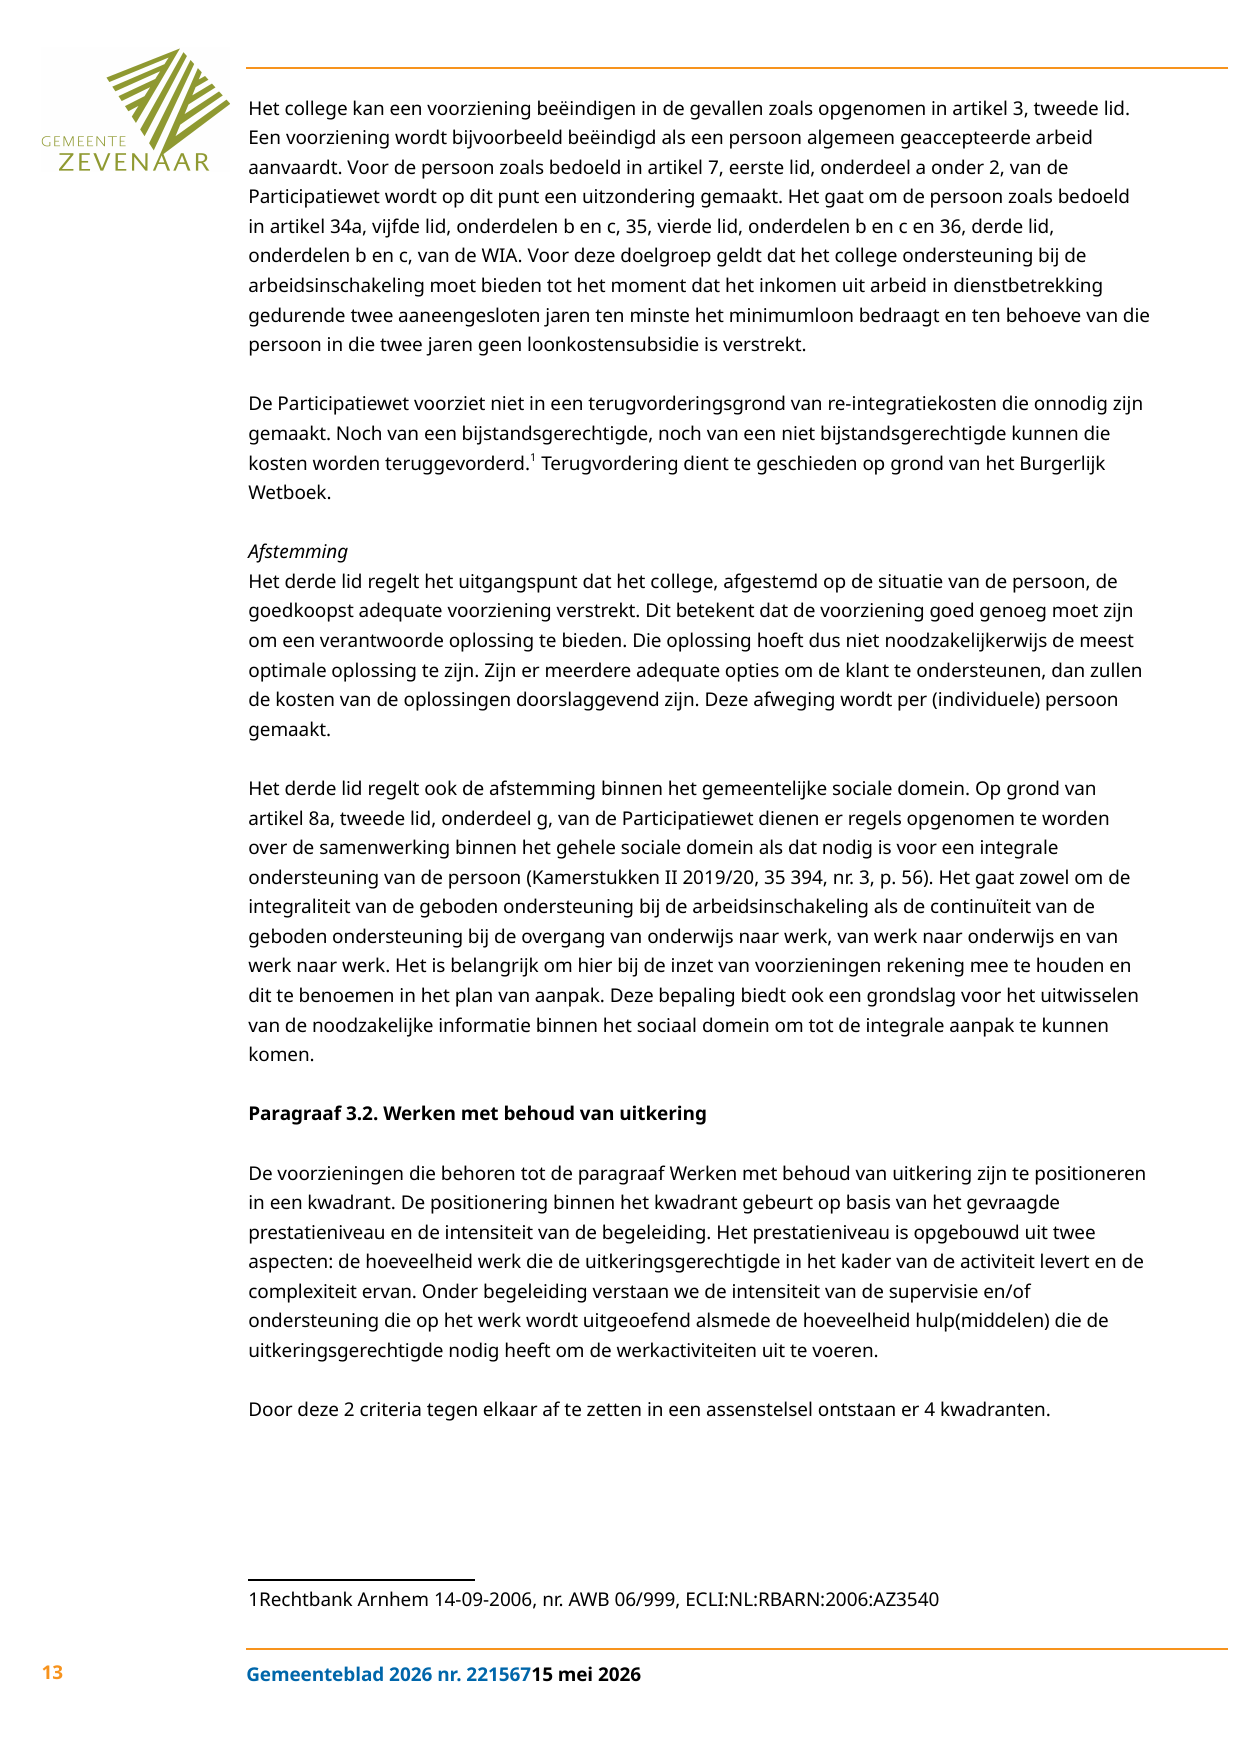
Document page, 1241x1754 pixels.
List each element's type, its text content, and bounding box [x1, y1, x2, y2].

text Rechtbank Arnhem 14-09-2006, nr. AWB 06/999, ECLI:NL:RBARN:2006:AZ3540 [248, 1586, 1152, 1612]
text Het college kan een voorziening beëindigen in de gevallen zoals opgenomen in artikel 3, tweede lid. Een voorziening wordt bijvoorbeeld beëindigd als een persoon algemeen geaccepteerde arbeid aanvaardt. Voor de persoon zoals bedoeld in artikel 7, eerste lid, onderdeel a onder 2, van de Participatiewet wordt op dit punt een uitzondering gemaakt. Het gaat om de persoon zoals bedoeld in artikel 34a, vijfde lid, onderdelen b en c, 35, vierde lid, onderdelen b en c en 36, derde lid, onderdelen b en c, van de WIA. Voor deze doelgroep geldt dat het college ondersteuning bij de arbeidsinschakeling moet bieden tot het moment dat het inkomen uit arbeid in dienstbetrekking gedurende twee aaneengesloten jaren ten minste het minimumloon bedraagt en ten behoeve van die persoon in die twee jaren geen loonkostensubsidie is verstrekt. [248, 95, 1152, 357]
text De voorzieningen die behoren tot de paragraaf Werken met behoud van uitkering zijn te positioneren in een kwadrant. De positionering binnen het kwadrant gebeurt op basis van het gevraagde prestatieniveau en de intensiteit van de begeleiding. Het prestatieniveau is opgebouwd uit twee aspecten: de hoeveelheid werk die de uitkeringsgerechtigde in het kader van de activiteit levert en de complexiteit ervan. Onder begeleiding verstaan we de intensiteit van de supervisie en/of ondersteuning die op het werk wordt uitgeoefend alsmede de hoeveelheid hulp(middelen) die de uitkeringsgerechtigde nodig heeft om de werkactiviteiten uit te voeren. [248, 1160, 1152, 1363]
text Het derde lid regelt het uitgangspunt dat het college, afgestemd op de situatie van de persoon, de goedkoopst adequate voorziening verstrekt. Dit betekent dat de voorziening goed genoeg moet zijn om een verantwoorde oplossing te bieden. Die oplossing hoeft dus niet noodzakelijkerwijs de meest optimale oplossing te zijn. Zijn er meerdere adequate opties om de klant te ondersteunen, dan zullen de kosten van de oplossingen doorslaggevend zijn. Deze afweging wordt per (individuele) persoon gemaakt. [248, 568, 1152, 742]
text De Participatiewet voorziet niet in een terugvorderingsgrond van re-integratiekosten die onnodig zijn gemaakt. Noch van een bijstandsgerechtigde, noch van een niet bijstandsgerechtigde kunnen die kosten worden teruggevorderd. Terugvordering dient te geschieden op grond van het Burgerlijk Wetboek. [248, 391, 1152, 505]
text Door deze 2 criteria tegen elkaar af te zetten in een assenstelsel ontstaan er 4 kwadranten. [248, 1396, 1152, 1422]
text Paragraaf 3.2. Werken met behoud van uitkering [248, 1101, 1152, 1126]
text Het derde lid regelt ook de afstemming binnen het gemeentelijke sociale domein. Op grond van artikel 8a, tweede lid, onderdeel g, van de Participatiewet dienen er regels opgenomen te worden over de samenwerking binnen het gehele sociale domein als dat nodig is voor een integrale ondersteuning van de persoon (Kamerstukken II 2019/20, 35 394, nr. 3, p. 56). Het gaat zowel om de integraliteit van de geboden ondersteuning bij de arbeidsinschakeling als de continuïteit van de geboden ondersteuning bij de overgang van onderwijs naar werk, van werk naar onderwijs en van werk naar werk. Het is belangrijk om hier bij de inzet van voorzieningen rekening mee te houden en dit te benoemen in het plan van aanpak. Deze bepaling biedt ook een grondslag voor het uitwisselen van de noodzakelijke informatie binnen het sociaal domein om tot de integrale aanpak te kunnen komen. [248, 775, 1152, 1067]
text Afstemming [248, 538, 1152, 564]
picture [41, 47, 231, 172]
